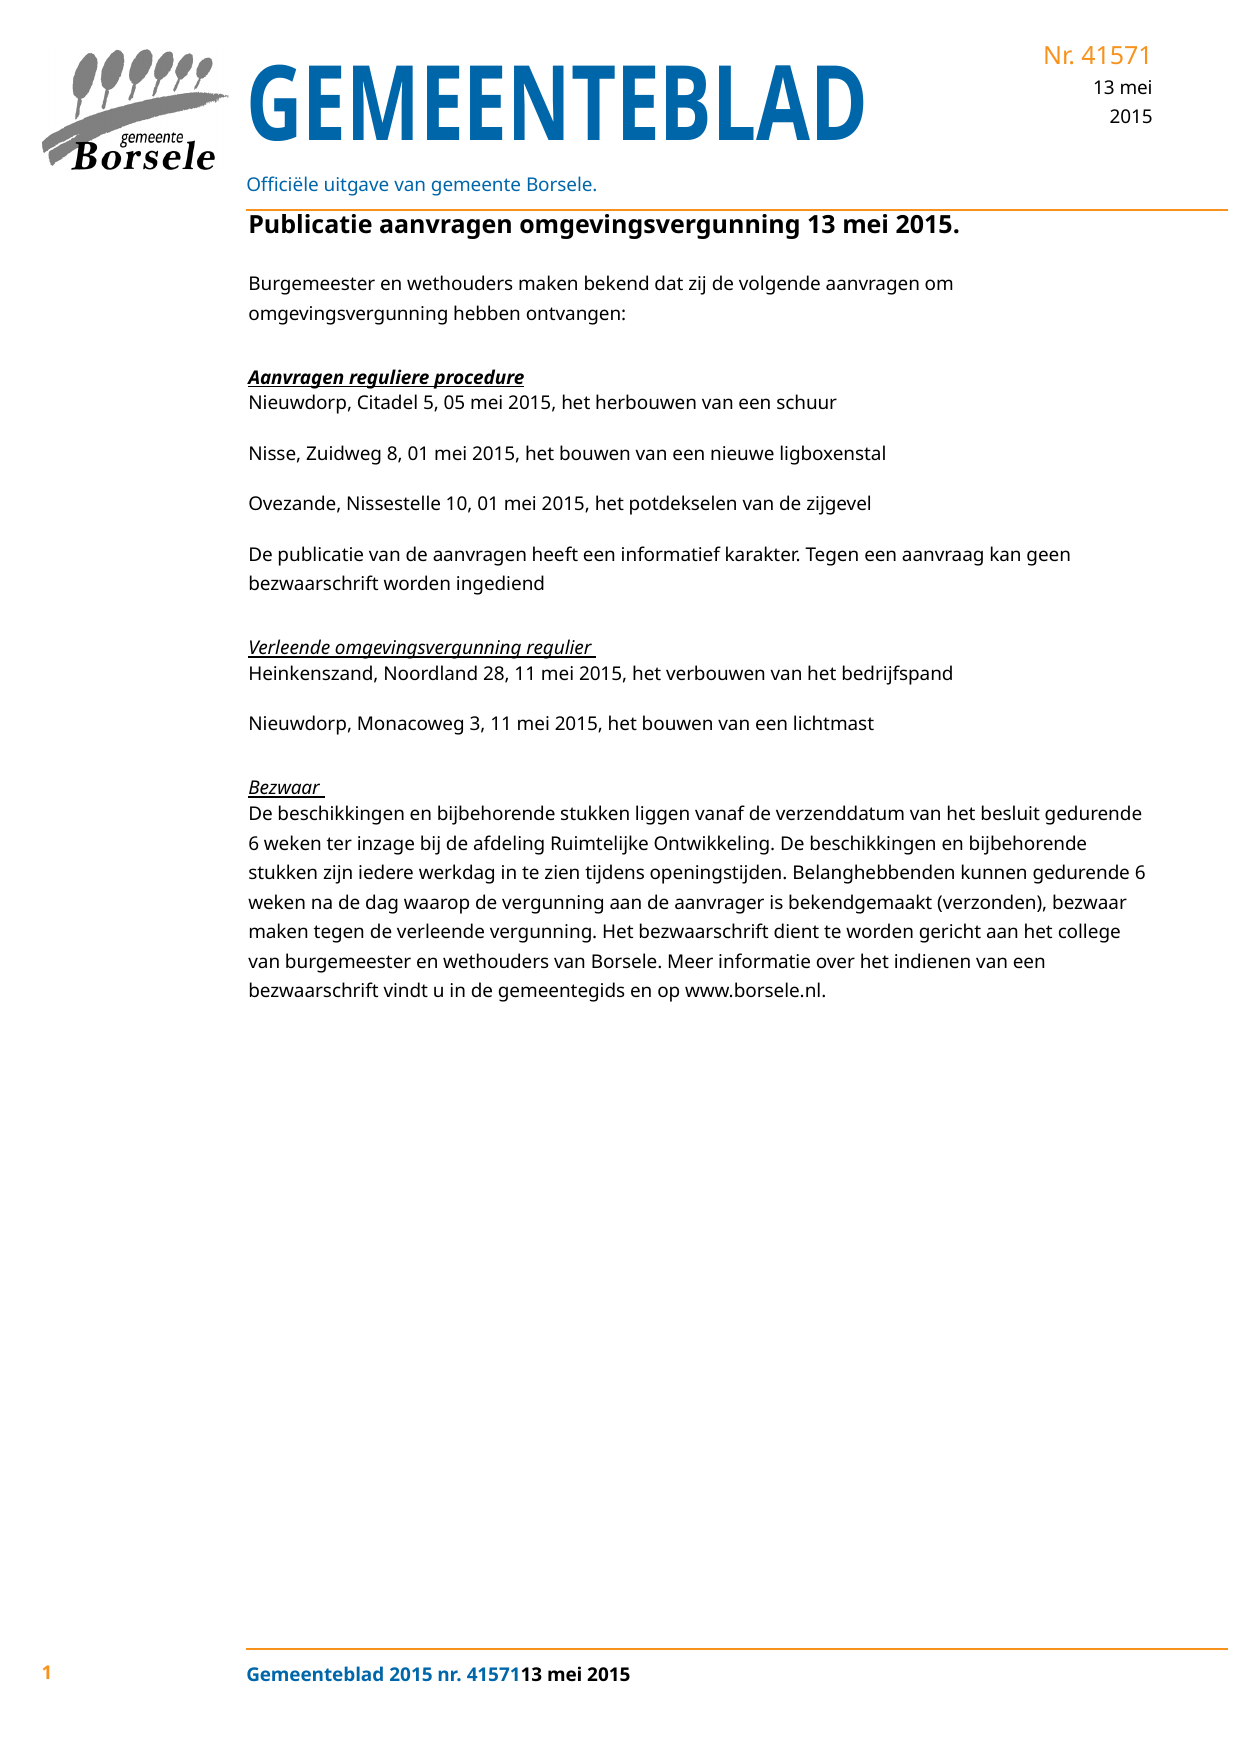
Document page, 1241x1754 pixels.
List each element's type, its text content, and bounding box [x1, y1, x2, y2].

text Nisse, Zuidweg 8, 01 mei 2015, het bouwen van een nieuwe ligboxenstal [248, 440, 1152, 466]
text Publicatie aanvragen omgevingsvergunning 13 mei 2015. [248, 211, 1152, 241]
picture [41, 47, 231, 172]
text Heinkenszand, Noordland 28, 11 mei 2015, het verbouwen van het bedrijfspand [248, 660, 1152, 686]
text Nieuwdorp, Monacoweg 3, 11 mei 2015, het bouwen van een lichtmast [248, 711, 1152, 736]
text Nieuwdorp, Citadel 5, 05 mei 2015, het herbouwen van een schuur [248, 389, 1152, 415]
text De beschikkingen en bijbehorende stukken liggen vanaf de verzenddatum van het besluit gedurende 6 weken ter inzage bij de afdeling Ruimtelijke Ontwikkeling. De beschikkingen en bijbehorende stukken zijn iedere werkdag in te zien tijdens openingstijden. Belanghebbenden kunnen gedurende 6 weken na de dag waarop de vergunning aan de aanvrager is bekendgemaakt (verzonden), bezwaar maken tegen de verleende vergunning. Het bezwaarschrift dient te worden gericht aan het college van burgemeester en wethouders van Borsele. Meer informatie over het indienen van een bezwaarschrift vindt u in de gemeentegids en op www.borsele.nl. [248, 800, 1152, 1003]
text Verleende omgevingsvergunning regulier [248, 634, 1152, 660]
text Ovezande, Nissestelle 10, 01 mei 2015, het potdekselen van de zijgevel [248, 490, 1152, 516]
text Aanvragen reguliere procedure [248, 364, 1152, 389]
text Burgemeester en wethouders maken bekend dat zij de volgende aanvragen om omgevingsvergunning hebben ontvangen: [248, 270, 1152, 326]
text Bezwaar [248, 774, 1152, 800]
text De publicatie van de aanvragen heeft een informatief karakter. Tegen een aanvraag kan geen bezwaarschrift worden ingediend [248, 541, 1152, 596]
